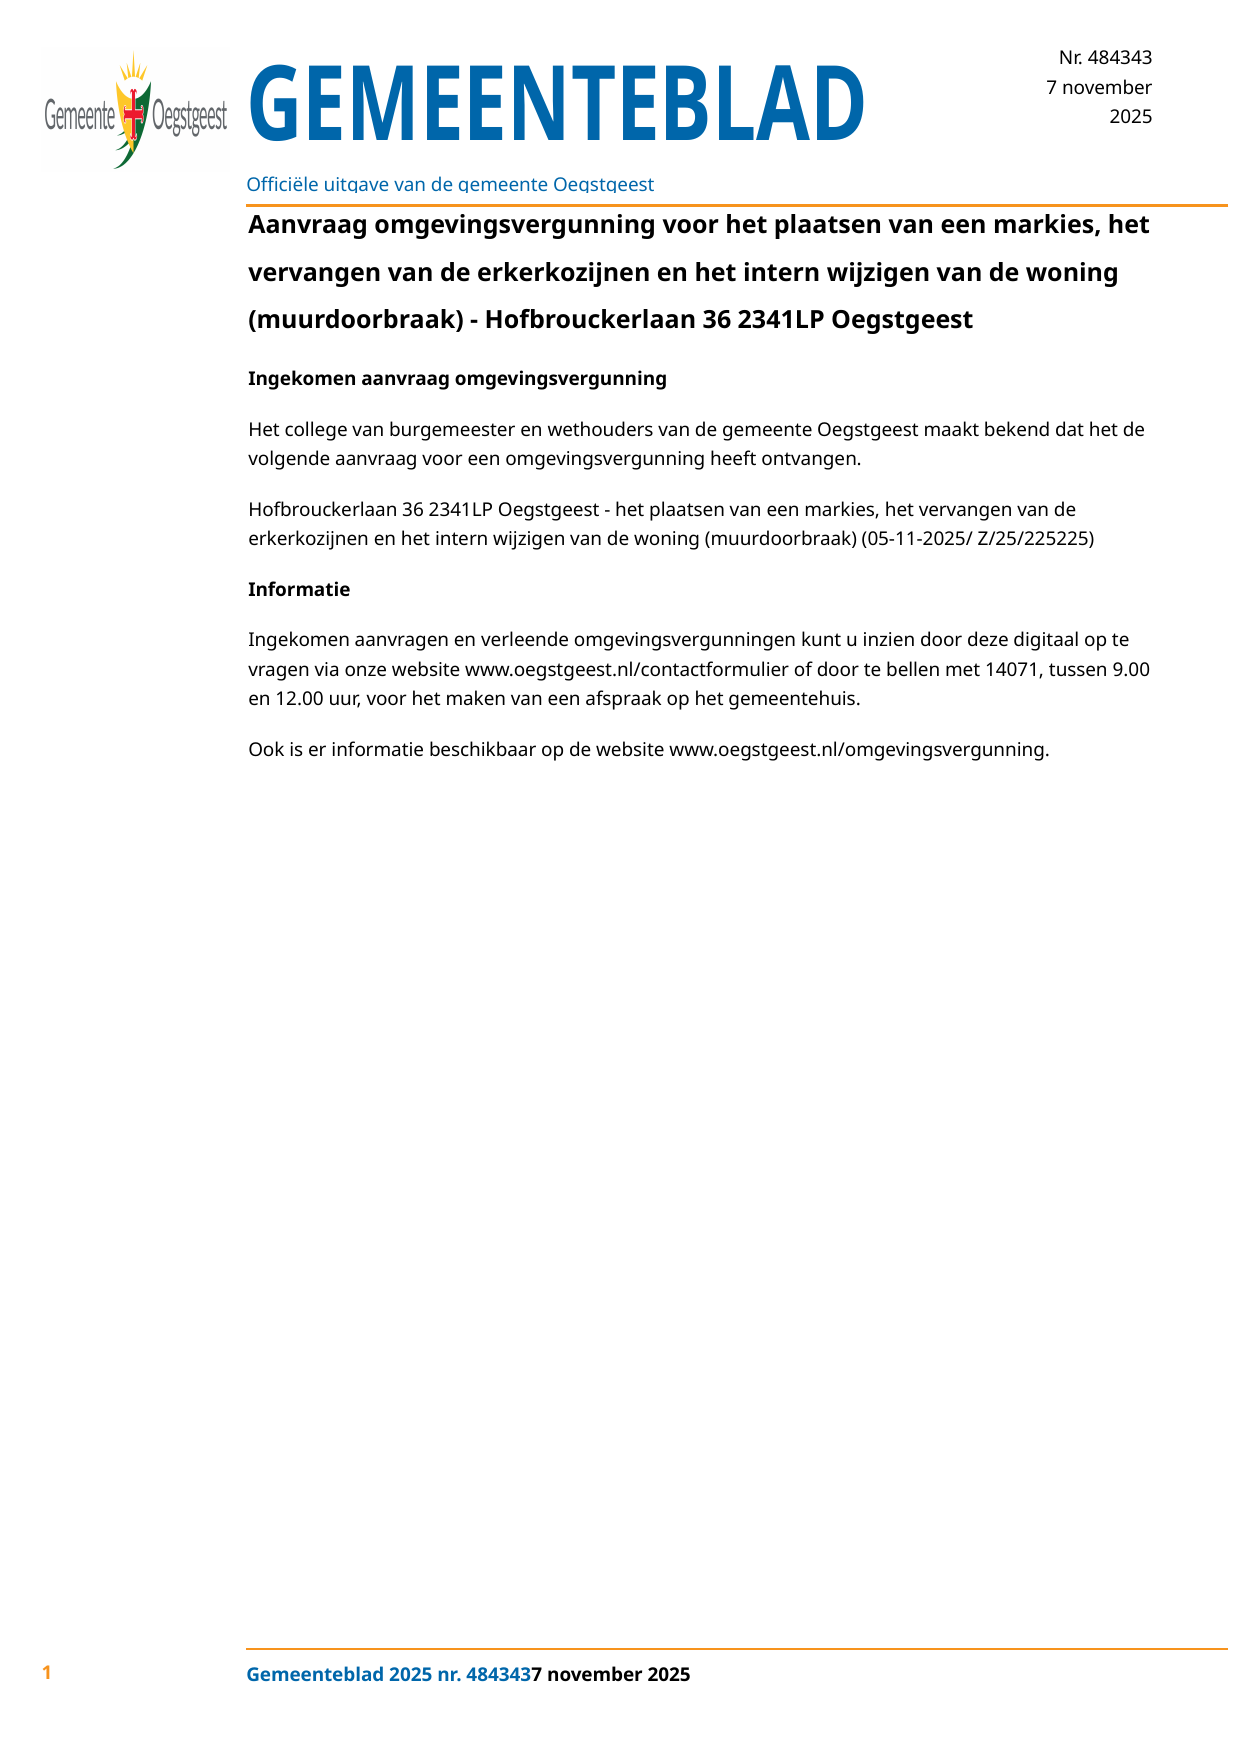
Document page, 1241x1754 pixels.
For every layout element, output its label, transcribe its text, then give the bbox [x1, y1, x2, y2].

text Het college van burgemeester en wethouders van de gemeente Oegstgeest maakt bekend dat het de volgende aanvraag voor een omgevingsvergunning heeft ontvangen. [248, 416, 1152, 471]
text Ingekomen aanvraag omgevingsvergunning [248, 366, 1152, 391]
text Informatie [248, 576, 1152, 602]
text Ook is er informatie beschikbaar op de website www.oegstgeest.nl/omgevingsvergunning. [248, 736, 1152, 762]
text Aanvraag omgevingsvergunning voor het plaatsen van een markies, het vervangen van de erkerkozijnen en het intern wijzigen van de woning (muurdoorbraak) - Hofbrouckerlaan 36 2341LP Oegstgeest [248, 207, 1152, 336]
text Ingekomen aanvragen en verleende omgevingsvergunningen kunt u inzien door deze digitaal op te vragen via onze website www.oegstgeest.nl/contactformulier of door te bellen met 14071, tussen 9.00 en 12.00 uur, voor het maken van een afspraak op het gemeentehuis. [248, 626, 1152, 711]
text Hofbrouckerlaan 36 2341LP Oegstgeest - het plaatsen van een markies, het vervangen van de erkerkozijnen en het intern wijzigen van de woning (muurdoorbraak) (05-11-2025/ Z/25/225225) [248, 496, 1152, 551]
picture [41, 47, 231, 172]
